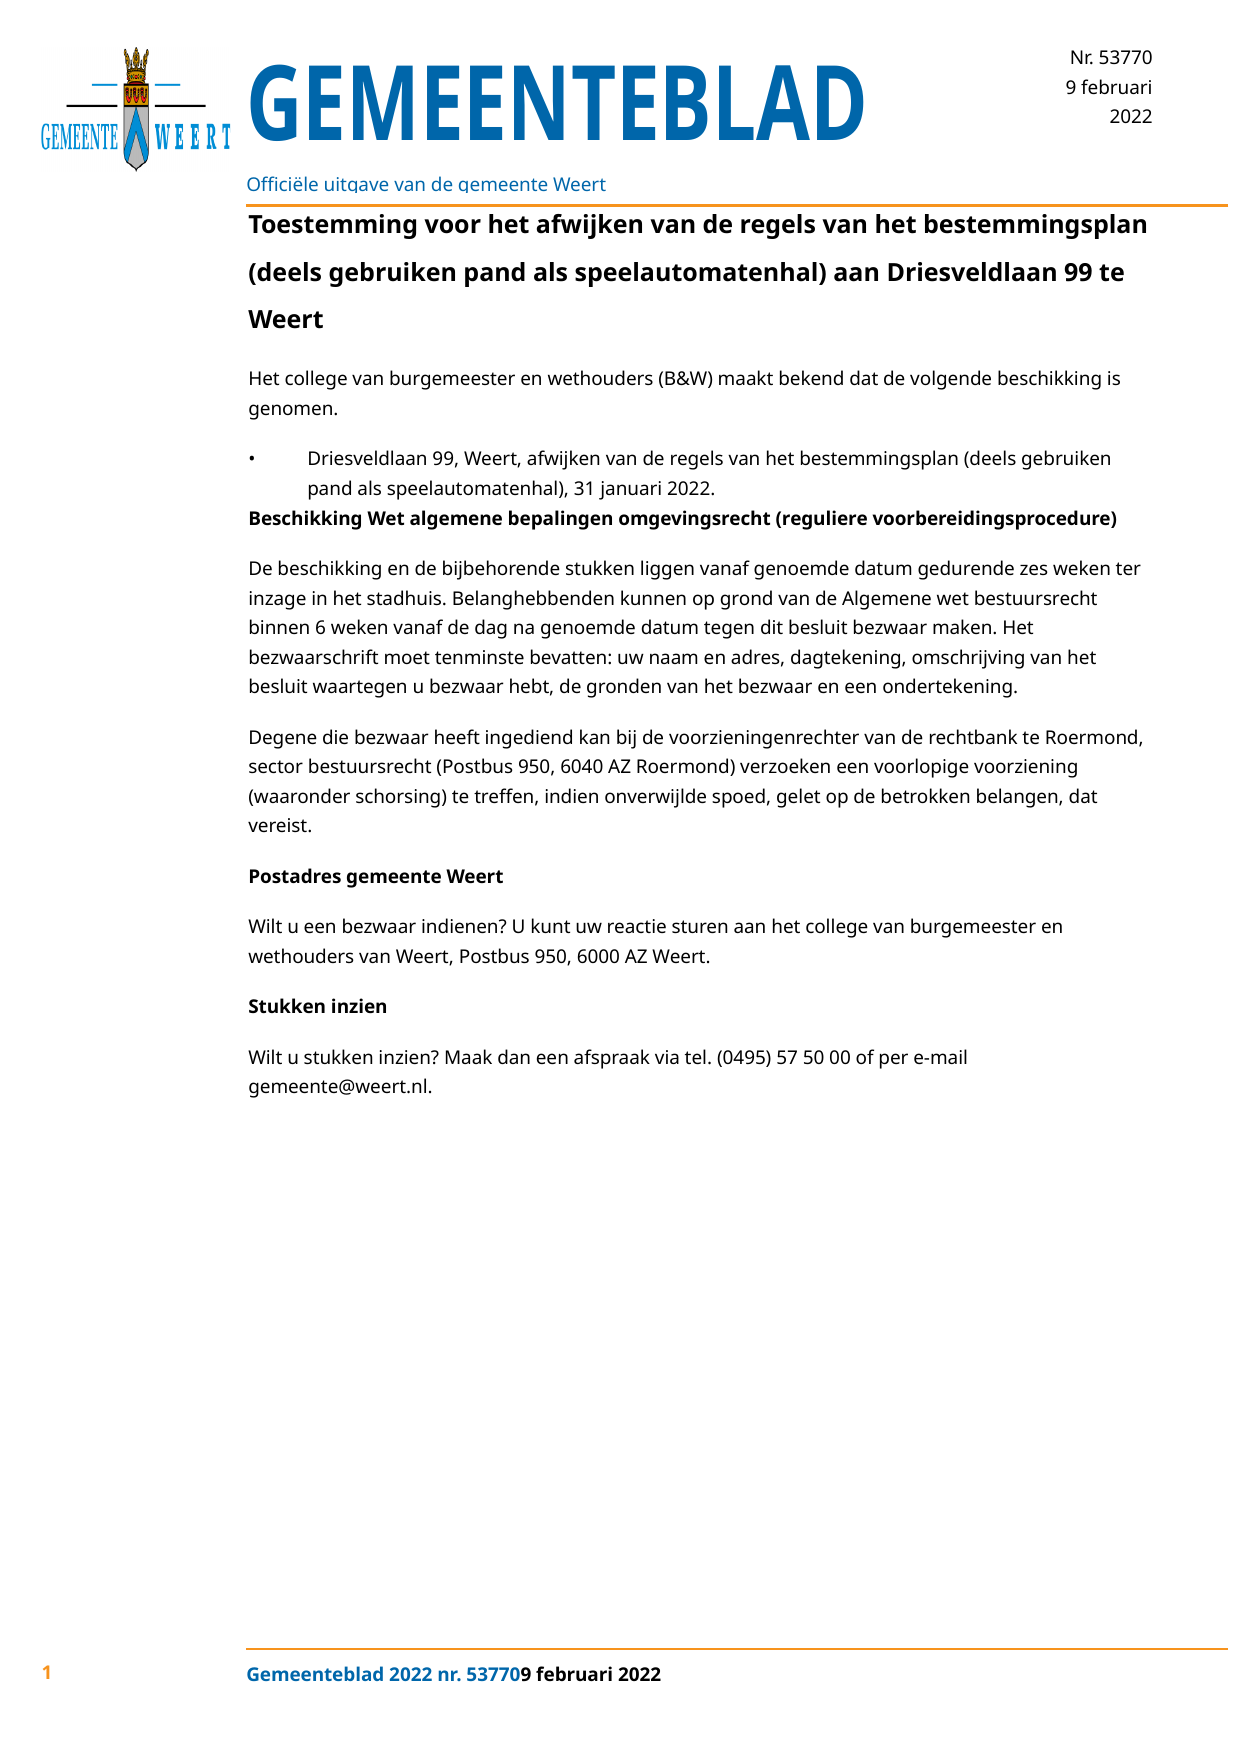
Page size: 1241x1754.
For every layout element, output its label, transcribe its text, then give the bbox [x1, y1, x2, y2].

text De beschikking en de bijbehorende stukken liggen vanaf genoemde datum gedurende zes weken ter inzage in het stadhuis. Belanghebbenden kunnen op grond van de Algemene wet bestuursrecht binnen 6 weken vanaf de dag na genoemde datum tegen dit besluit bezwaar maken. Het bezwaarschrift moet tenminste bevatten: uw naam en adres, dagtekening, omschrijving van het besluit waartegen u bezwaar hebt, de gronden van het bezwaar en een ondertekening. [248, 555, 1152, 699]
text Wilt u stukken inzien? Maak dan een afspraak via tel. (0495) 57 50 00 of per e-mail gemeente@weert.nl. [248, 1044, 1152, 1099]
text Degene die bezwaar heeft ingediend kan bij de voorzieningenrechter van de rechtbank te Roermond, sector bestuursrecht (Postbus 950, 6040 AZ Roermond) verzoeken een voorlopige voorziening (waaronder schorsing) te treffen, indien onverwijlde spoed, gelet op de betrokken belangen, dat vereist. [248, 724, 1152, 838]
list Driesveldlaan 99, Weert, afwijken van de regels van het bestemmingsplan (deels gebruiken pand als speelautomatenhal), 31 januari 2022. [248, 446, 1152, 501]
text Toestemming voor het afwijken van de regels van het bestemmingsplan (deels gebruiken pand als speelautomatenhal) aan Driesveldlaan 99 te Weert [248, 207, 1152, 336]
text Postadres gemeente Weert [248, 863, 1152, 889]
picture [41, 47, 231, 172]
text Beschikking Wet algemene bepalingen omgevingsrecht (reguliere voorbereidingsprocedure) [248, 505, 1152, 530]
text Stukken inzien [248, 993, 1152, 1019]
text Het college van burgemeester en wethouders (B&W) maakt bekend dat de volgende beschikking is genomen. [248, 366, 1152, 421]
text Wilt u een bezwaar indienen? U kunt uw reactie sturen aan het college van burgemeester en wethouders van Weert, Postbus 950, 6000 AZ Weert. [248, 913, 1152, 969]
